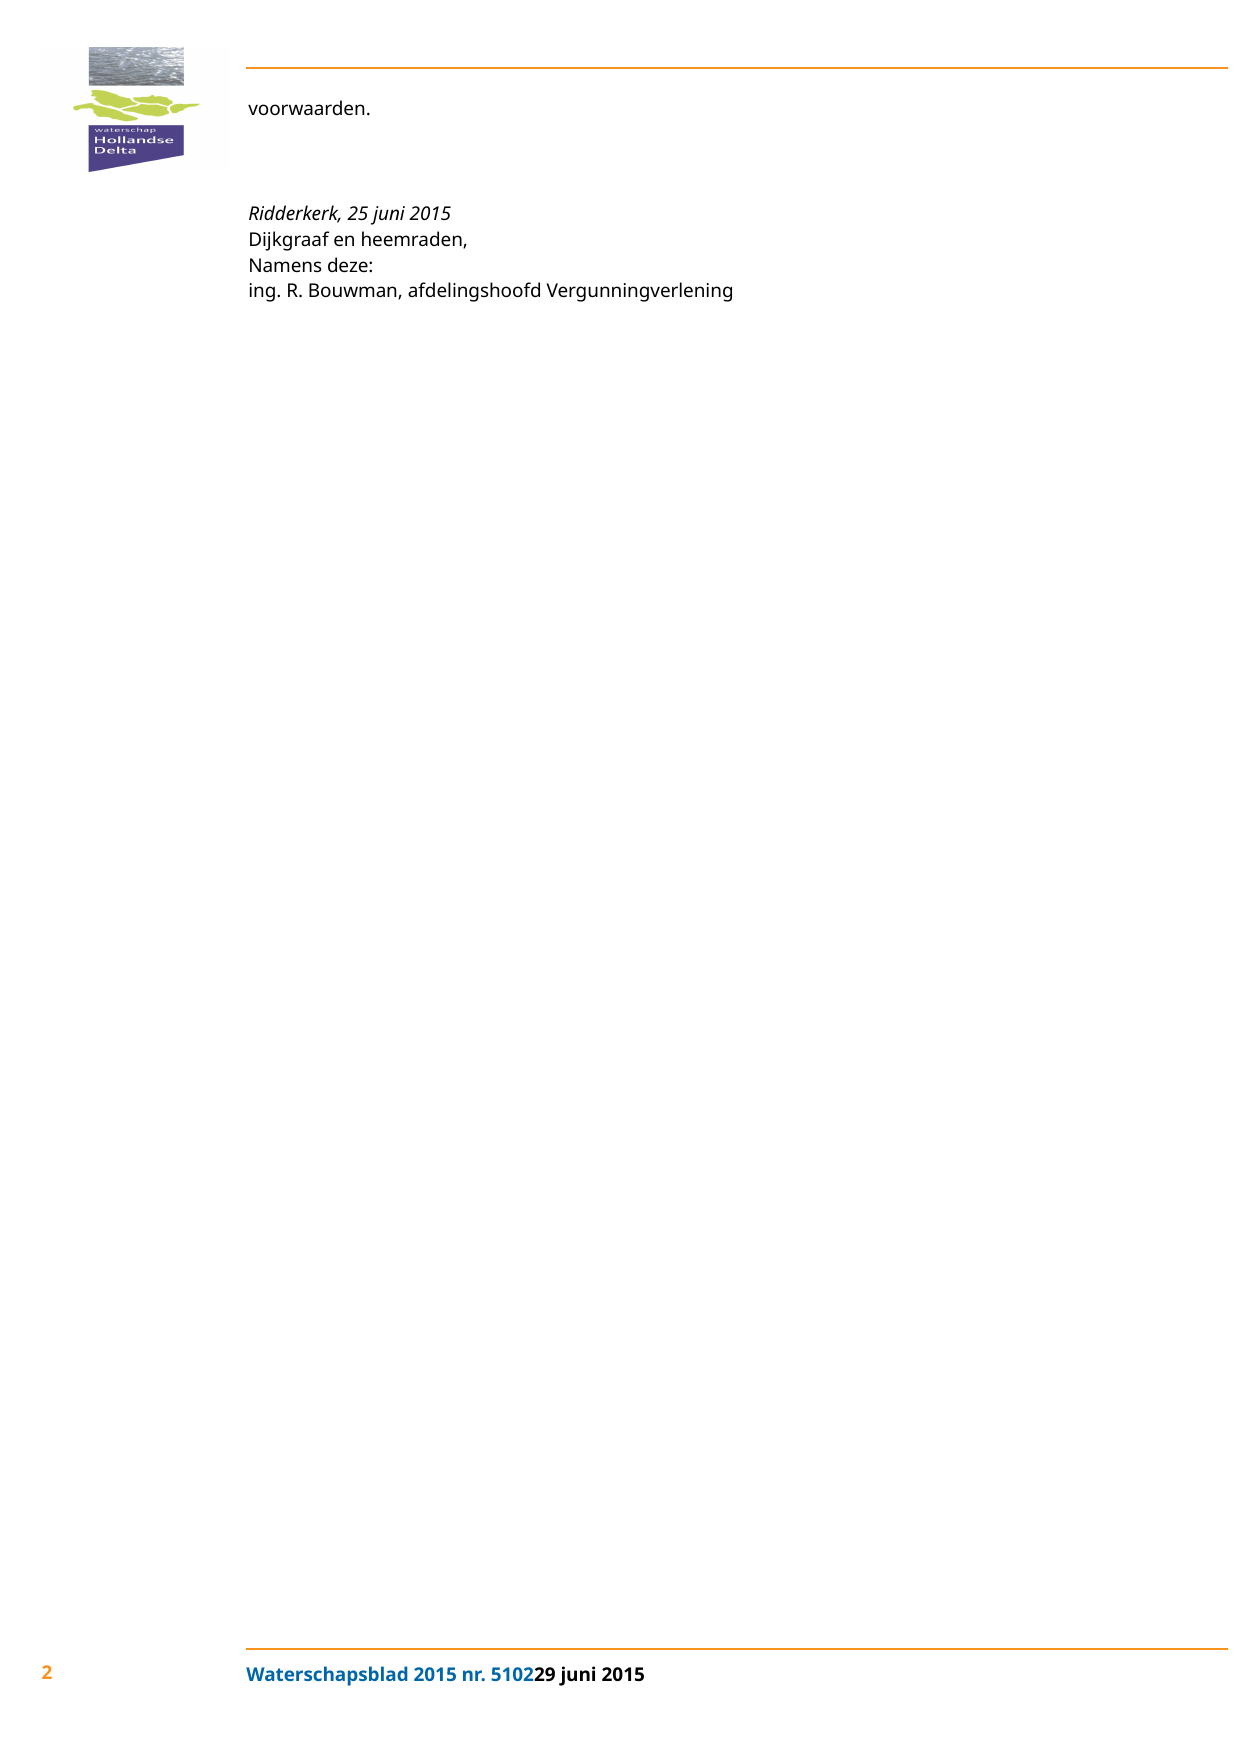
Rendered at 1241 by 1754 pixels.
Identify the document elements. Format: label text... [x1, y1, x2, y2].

text Dijkgraaf en heemraden, [248, 226, 1152, 252]
picture [41, 47, 231, 172]
text ing. R. Bouwman, afdelingshoofd Vergunningverlening [248, 278, 1152, 303]
text voorwaarden. [248, 95, 1152, 121]
text Ridderkerk, 25 juni 2015 [248, 201, 1152, 226]
text Namens deze: [248, 252, 1152, 278]
